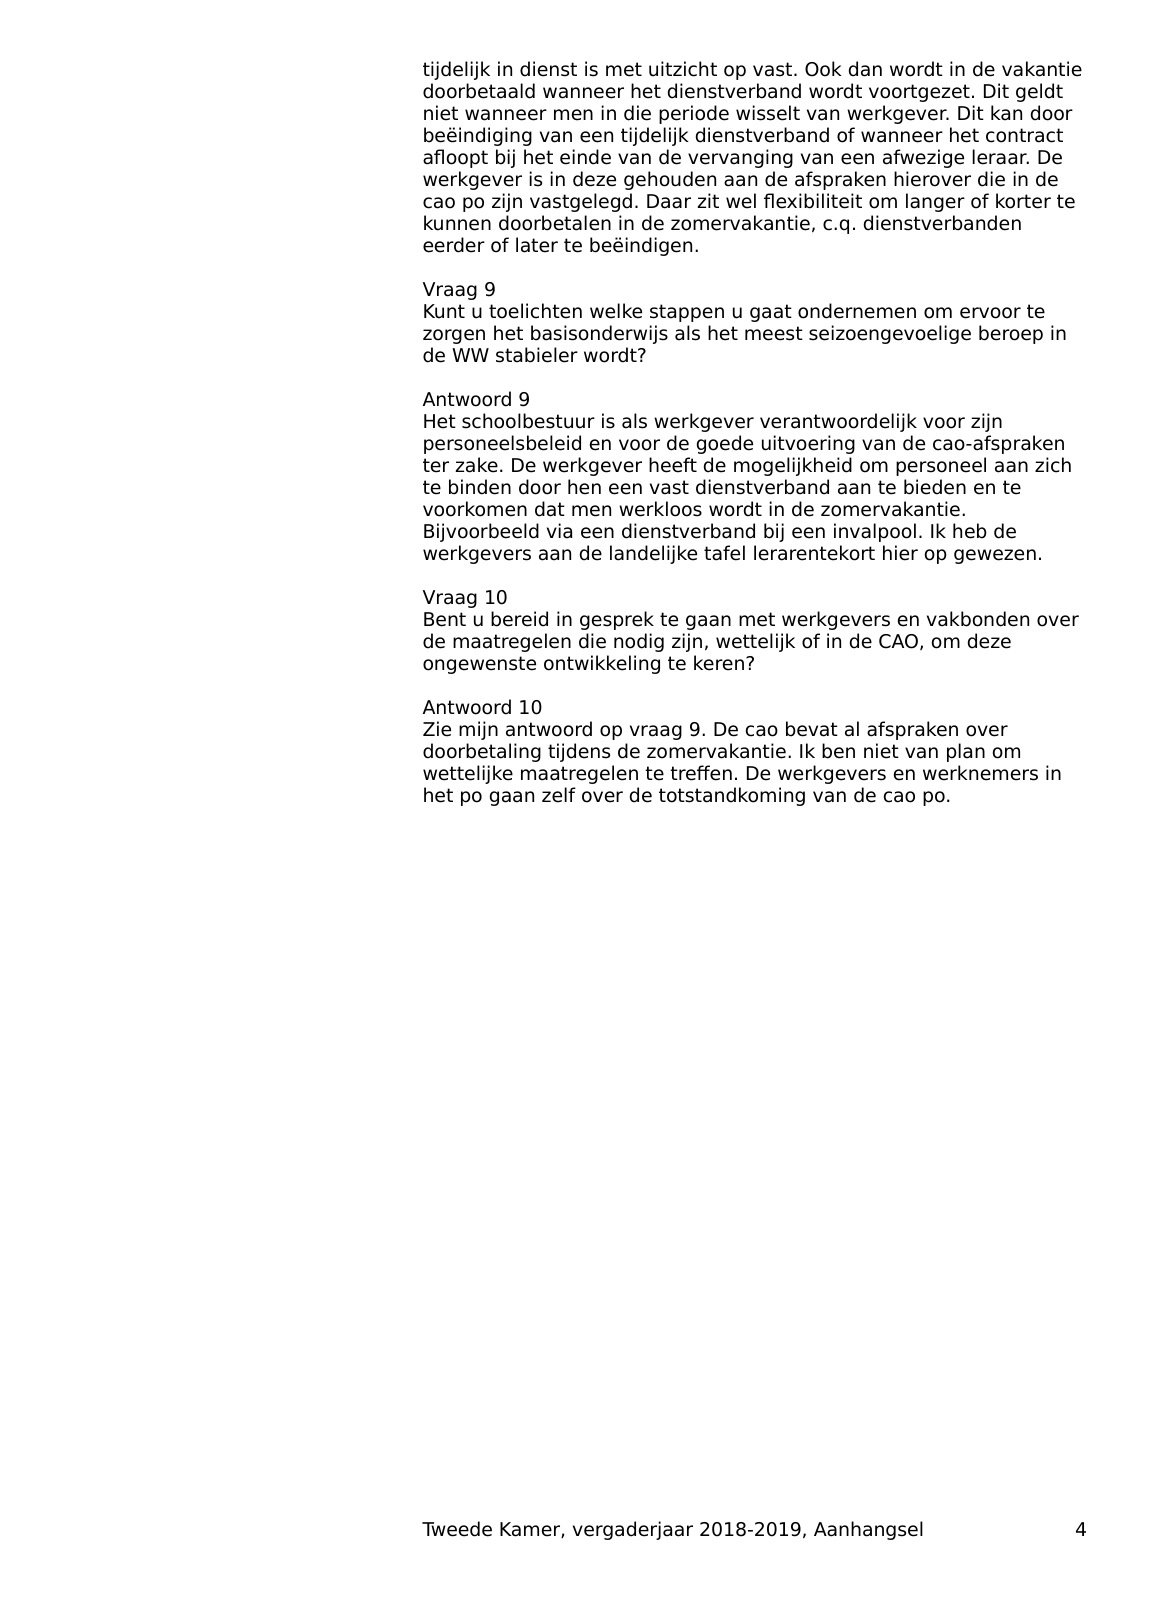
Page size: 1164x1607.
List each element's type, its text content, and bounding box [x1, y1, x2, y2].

text Antwoord 9 [422, 389, 1087, 411]
text Bent u bereid in gesprek te gaan met werkgevers en vakbonden over de maatregelen die nodig zijn, wettelijk of in de CAO, om deze ongewenste ontwikkeling te keren? [422, 609, 1087, 675]
text Kunt u toelichten welke stappen u gaat ondernemen om ervoor te zorgen het basisonderwijs als het meest seizoengevoelige beroep in de WW stabieler wordt? [422, 301, 1087, 367]
text Vraag 9 [422, 279, 1087, 301]
text tijdelijk in dienst is met uitzicht op vast. Ook dan wordt in de vakantie doorbetaald wanneer het dienstverband wordt voortgezet. Dit geldt niet wanneer men in die periode wisselt van werkgever. Dit kan door beëindiging van een tijdelijk dienstverband of wanneer het contract afloopt bij het einde van de vervanging van een afwezige leraar. De werkgever is in deze gehouden aan de afspraken hierover die in de cao po zijn vastgelegd. Daar zit wel flexibiliteit om langer of korter te kunnen doorbetalen in de zomervakantie, c.q. dienstverbanden eerder of later te beëindigen. [422, 59, 1087, 257]
text Antwoord 10 [422, 697, 1087, 719]
text Het schoolbestuur is als werkgever verantwoordelijk voor zijn personeelsbeleid en voor de goede uitvoering van de cao-afspraken ter zake. De werkgever heeft de mogelijkheid om personeel aan zich te binden door hen een vast dienstverband aan te bieden en te voorkomen dat men werkloos wordt in de zomervakantie. Bijvoorbeeld via een dienstverband bij een invalpool. Ik heb de werkgevers aan de landelijke tafel lerarentekort hier op gewezen. [422, 411, 1087, 565]
text Vraag 10 [422, 587, 1087, 609]
text Zie mijn antwoord op vraag 9. De cao bevat al afspraken over doorbetaling tijdens de zomervakantie. Ik ben niet van plan om wettelijke maatregelen te treffen. De werkgevers en werknemers in het po gaan zelf over de totstandkoming van de cao po. [422, 719, 1087, 807]
